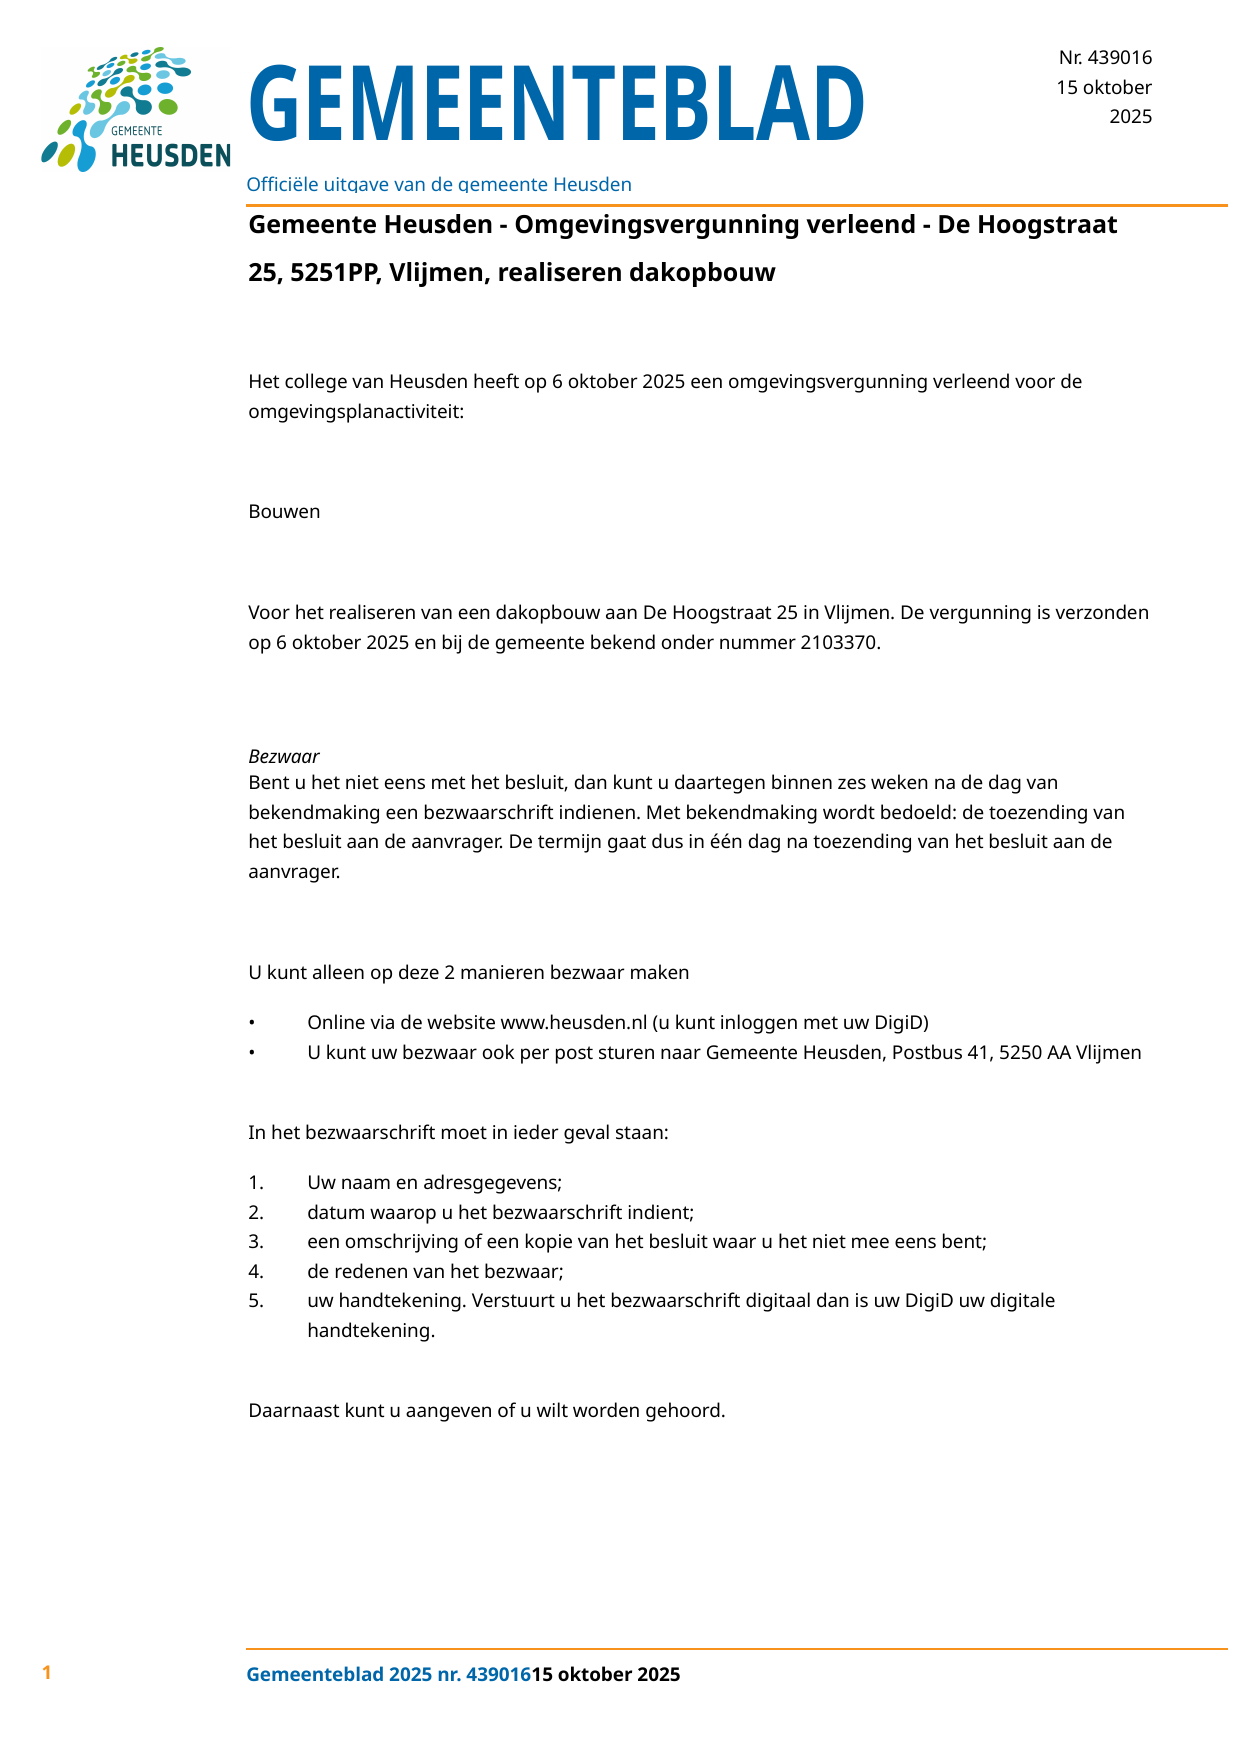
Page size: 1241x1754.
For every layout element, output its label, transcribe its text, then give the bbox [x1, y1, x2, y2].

list uw handtekening. Verstuurt u het bezwaarschrift digitaal dan is uw DigiD uw digitale handtekening. [248, 1288, 1152, 1343]
picture [41, 47, 231, 172]
text In het bezwaarschrift moet in ieder geval staan: [248, 1119, 1152, 1144]
text Gemeente Heusden - Omgevingsvergunning verleend - De Hoogstraat 25, 5251PP, Vlijmen, realiseren dakopbouw [248, 207, 1152, 288]
text Daarnaast kunt u aangeven of u wilt worden gehoord. [248, 1397, 1152, 1423]
text Bouwen [248, 499, 1152, 524]
text U kunt alleen op deze 2 manieren bezwaar maken [248, 959, 1152, 984]
list Online via de website www.heusden.nl (u kunt inloggen met uw DigiD) [248, 1009, 1152, 1035]
list de redenen van het bezwaar; [248, 1258, 1152, 1284]
list U kunt uw bezwaar ook per post sturen naar Gemeente Heusden, Postbus 41, 5250 AA Vlijmen [248, 1039, 1152, 1064]
list Uw naam en adresgegevens; [248, 1169, 1152, 1195]
list een omschrijving of een kopie van het besluit waar u het niet mee eens bent; [248, 1228, 1152, 1254]
text Voor het realiseren van een dakopbouw aan De Hoogstraat 25 in Vlijmen. De vergunning is verzonden op 6 oktober 2025 en bij de gemeente bekend onder nummer 2103370. [248, 599, 1152, 655]
text Bezwaar [248, 743, 1152, 769]
text Het college van Heusden heeft op 6 oktober 2025 een omgevingsvergunning verleend voor de omgevingsplanactiviteit: [248, 368, 1152, 424]
text Bent u het niet eens met het besluit, dan kunt u daartegen binnen zes weken na de dag van bekendmaking een bezwaarschrift indienen. Met bekendmaking wordt bedoeld: de toezending van het besluit aan de aanvrager. De termijn gaat dus in één dag na toezending van het besluit aan de aanvrager. [248, 769, 1152, 884]
list datum waarop u het bezwaarschrift indient; [248, 1199, 1152, 1224]
